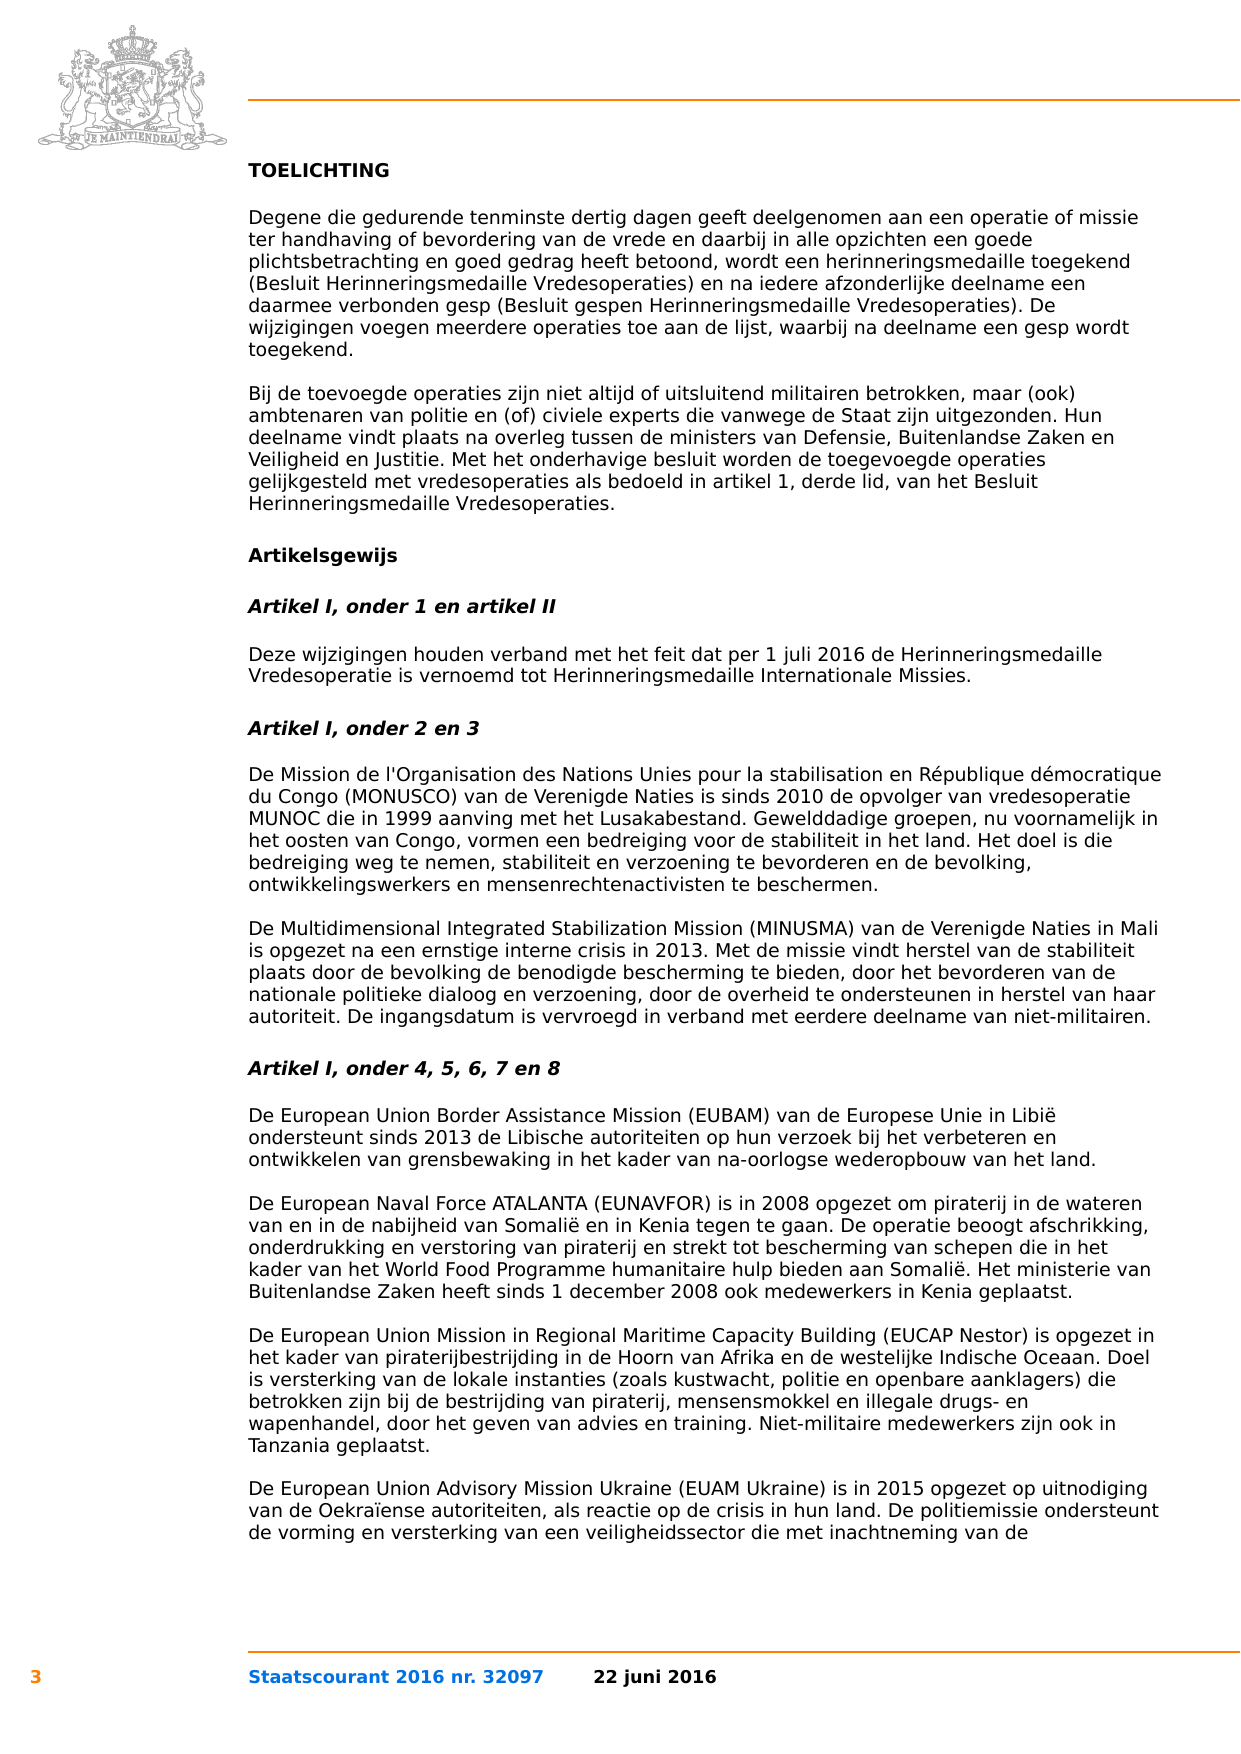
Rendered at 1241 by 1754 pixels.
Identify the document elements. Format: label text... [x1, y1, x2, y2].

text Degene die gedurende tenminste dertig dagen geeft deelgenomen aan een operatie of missie ter handhaving of bevordering van de vrede en daarbij in alle opzichten een goede plichtsbetrachting en goed gedrag heeft betoond, wordt een herinneringsmedaille toegekend (Besluit Herinneringsmedaille Vredesoperaties) en na iedere afzonderlijke deelname een daarmee verbonden gesp (Besluit gespen Herinneringsmedaille Vredesoperaties). De wijzigingen voegen meerdere operaties toe aan de lijst, waarbij na deelname een gesp wordt toegekend. [248, 207, 1163, 361]
picture [38, 25, 227, 150]
text De European Union Advisory Mission Ukraine (EUAM Ukraine) is in 2015 opgezet op uitnodiging van de Oekraïense autoriteiten, als reactie op de crisis in hun land. De politiemissie ondersteunt de vorming en versterking van een veiligheidssector die met inachtneming van de [248, 1478, 1163, 1544]
text Bij de toevoegde operaties zijn niet altijd of uitsluitend militairen betrokken, maar (ook) ambtenaren van politie en (of) civiele experts die vanwege de Staat zijn uitgezonden. Hun deelname vindt plaats na overleg tussen de ministers van Defensie, Buitenlandse Zaken en Veiligheid en Justitie. Met het onderhavige besluit worden de toegevoegde operaties gelijkgesteld met vredesoperaties als bedoeld in artikel 1, derde lid, van het Besluit Herinneringsmedaille Vredesoperaties. [248, 383, 1163, 514]
text De European Naval Force ATALANTA (EUNAVFOR) is in 2008 opgezet om piraterij in de wateren van en in de nabijheid van Somalië en in Kenia tegen te gaan. De operatie beoogt afschrikking, onderdrukking en verstoring van piraterij en strekt tot bescherming van schepen die in het kader van het World Food Programme humanitaire hulp bieden aan Somalië. Het ministerie van Buitenlandse Zaken heeft sinds 1 december 2008 ook medewerkers in Kenia geplaatst. [248, 1193, 1163, 1303]
subtitle Artikel I, onder 4, 5, 6, 7 en 8 [248, 1058, 1163, 1080]
text Deze wijzigingen houden verband met het feit dat per 1 juli 2016 de Herinneringsmedaille Vredesoperatie is vernoemd tot Herinneringsmedaille Internationale Missies. [248, 643, 1163, 687]
subtitle TOELICHTING [248, 160, 1163, 182]
text De European Union Mission in Regional Maritime Capacity Building (EUCAP Nestor) is opgezet in het kader van piraterijbestrijding in de Hoorn van Afrika en de westelijke Indische Oceaan. Doel is versterking van de lokale instanties (zoals kustwacht, politie en openbare aanklagers) die betrokken zijn bij de bestrijding van piraterij, mensensmokkel en illegale drugs- en wapenhandel, door het geven van advies en training. Niet-militaire medewerkers zijn ook in Tanzania geplaatst. [248, 1324, 1163, 1456]
text De Mission de l'Organisation des Nations Unies pour la stabilisation en République démocratique du Congo (MONUSCO) van de Verenigde Naties is sinds 2010 de opvolger van vredesoperatie MUNOC die in 1999 aanving met het Lusakabestand. Gewelddadige groepen, nu voornamelijk in het oosten van Congo, vormen een bedreiging voor de stabiliteit in het land. Het doel is die bedreiging weg te nemen, stabiliteit en verzoening te bevorderen en de bevolking, ontwikkelingswerkers en mensenrechtenactivisten te beschermen. [248, 764, 1163, 896]
subtitle Artikel I, onder 2 en 3 [248, 717, 1163, 739]
text De Multidimensional Integrated Stabilization Mission (MINUSMA) van de Verenigde Naties in Mali is opgezet na een ernstige interne crisis in 2013. Met de missie vindt herstel van de stabiliteit plaats door de bevolking de benodigde bescherming te bieden, door het bevorderen van de nationale politieke dialoog en verzoening, door de overheid te ondersteunen in herstel van haar autoriteit. De ingangsdatum is vervroegd in verband met eerdere deelname van niet-militairen. [248, 918, 1163, 1028]
subtitle Artikelsgewijs [248, 544, 1163, 566]
subtitle Artikel I, onder 1 en artikel II [248, 596, 1163, 618]
text De European Union Border Assistance Mission (EUBAM) van de Europese Unie in Libië ondersteunt sinds 2013 de Libische autoriteiten op hun verzoek bij het verbeteren en ontwikkelen van grensbewaking in het kader van na-oorlogse wederopbouw van het land. [248, 1105, 1163, 1171]
